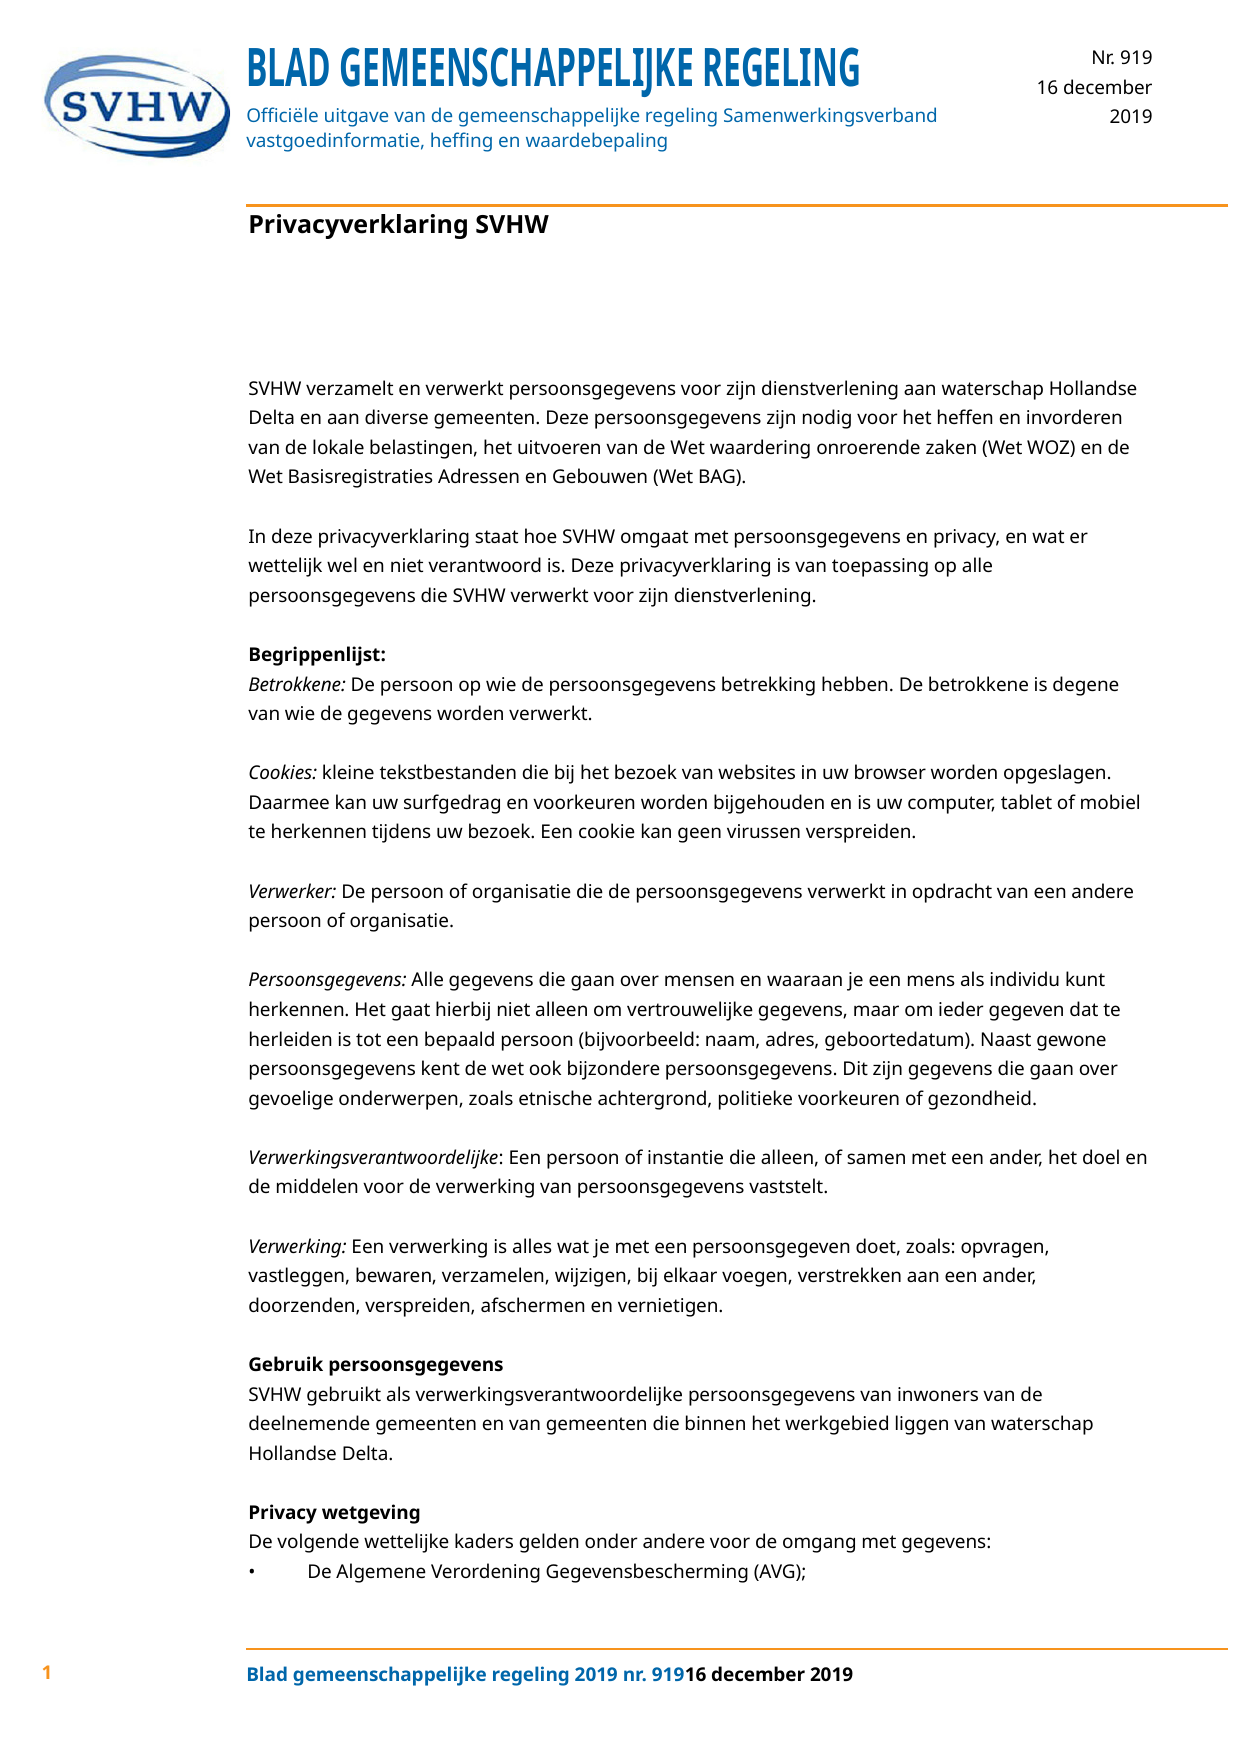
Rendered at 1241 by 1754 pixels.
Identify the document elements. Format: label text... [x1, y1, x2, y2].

text Verwerker: De persoon of organisatie die de persoonsgegevens verwerkt in opdracht van een andere persoon of organisatie. [248, 878, 1152, 933]
text SVHW verzamelt en verwerkt persoonsgegevens voor zijn dienstverlening aan waterschap Hollandse Delta en aan diverse gemeenten. Deze persoonsgegevens zijn nodig voor het heffen en invorderen van de lokale belastingen, het uitvoeren van de Wet waardering onroerende zaken (Wet WOZ) en de Wet Basisregistraties Adressen en Gebouwen (Wet BAG). [248, 375, 1152, 489]
text Privacy wetgeving [248, 1499, 1152, 1525]
list De Algemene Verordening Gegevensbescherming (AVG); [248, 1558, 1152, 1584]
text Gebruik persoonsgegevens [248, 1351, 1152, 1377]
text Cookies: kleine tekstbestanden die bij het bezoek van websites in uw browser worden opgeslagen. Daarmee kan uw surfgedrag en voorkeuren worden bijgehouden en is uw computer, tablet of mobiel te herkennen tijdens uw bezoek. Een cookie kan geen virussen verspreiden. [248, 759, 1152, 844]
text Verwerking: Een verwerking is alles wat je met een persoonsgegeven doet, zoals: opvragen, vastleggen, bewaren, verzamelen, wijzigen, bij elkaar voegen, verstrekken aan een ander, doorzenden, verspreiden, afschermen en vernietigen. [248, 1233, 1152, 1318]
text Persoonsgegevens: Alle gegevens die gaan over mensen en waaraan je een mens als individu kunt herkennen. Het gaat hierbij niet alleen om vertrouwelijke gegevens, maar om ieder gegeven dat te herleiden is tot een bepaald persoon (bijvoorbeeld: naam, adres, geboortedatum). Naast gewone persoonsgegevens kent de wet ook bijzondere persoonsgegevens. Dit zijn gegevens die gaan over gevoelige onderwerpen, zoals etnische achtergrond, politieke voorkeuren of gezondheid. [248, 967, 1152, 1111]
text Verwerkingsverantwoordelijke: Een persoon of instantie die alleen, of samen met een ander, het doel en de middelen voor de verwerking van persoonsgegevens vaststelt. [248, 1144, 1152, 1199]
picture [41, 47, 231, 172]
text Begrippenlijst: [248, 641, 1152, 667]
text De volgende wettelijke kaders gelden onder andere voor de omgang met gegevens: [248, 1529, 1152, 1554]
text Privacyverklaring SVHW [248, 207, 1152, 241]
text Betrokkene: De persoon op wie de persoonsgegevens betrekking hebben. De betrokkene is degene van wie de gegevens worden verwerkt. [248, 671, 1152, 726]
text In deze privacyverklaring staat hoe SVHW omgaat met persoonsgegevens en privacy, en wat er wettelijk wel en niet verantwoord is. Deze privacyverklaring is van toepassing op alle persoonsgegevens die SVHW verwerkt voor zijn dienstverlening. [248, 523, 1152, 608]
text SVHW gebruikt als verwerkingsverantwoordelijke persoonsgegevens van inwoners van de deelnemende gemeenten en van gemeenten die binnen het werkgebied liggen van waterschap Hollandse Delta. [248, 1381, 1152, 1466]
